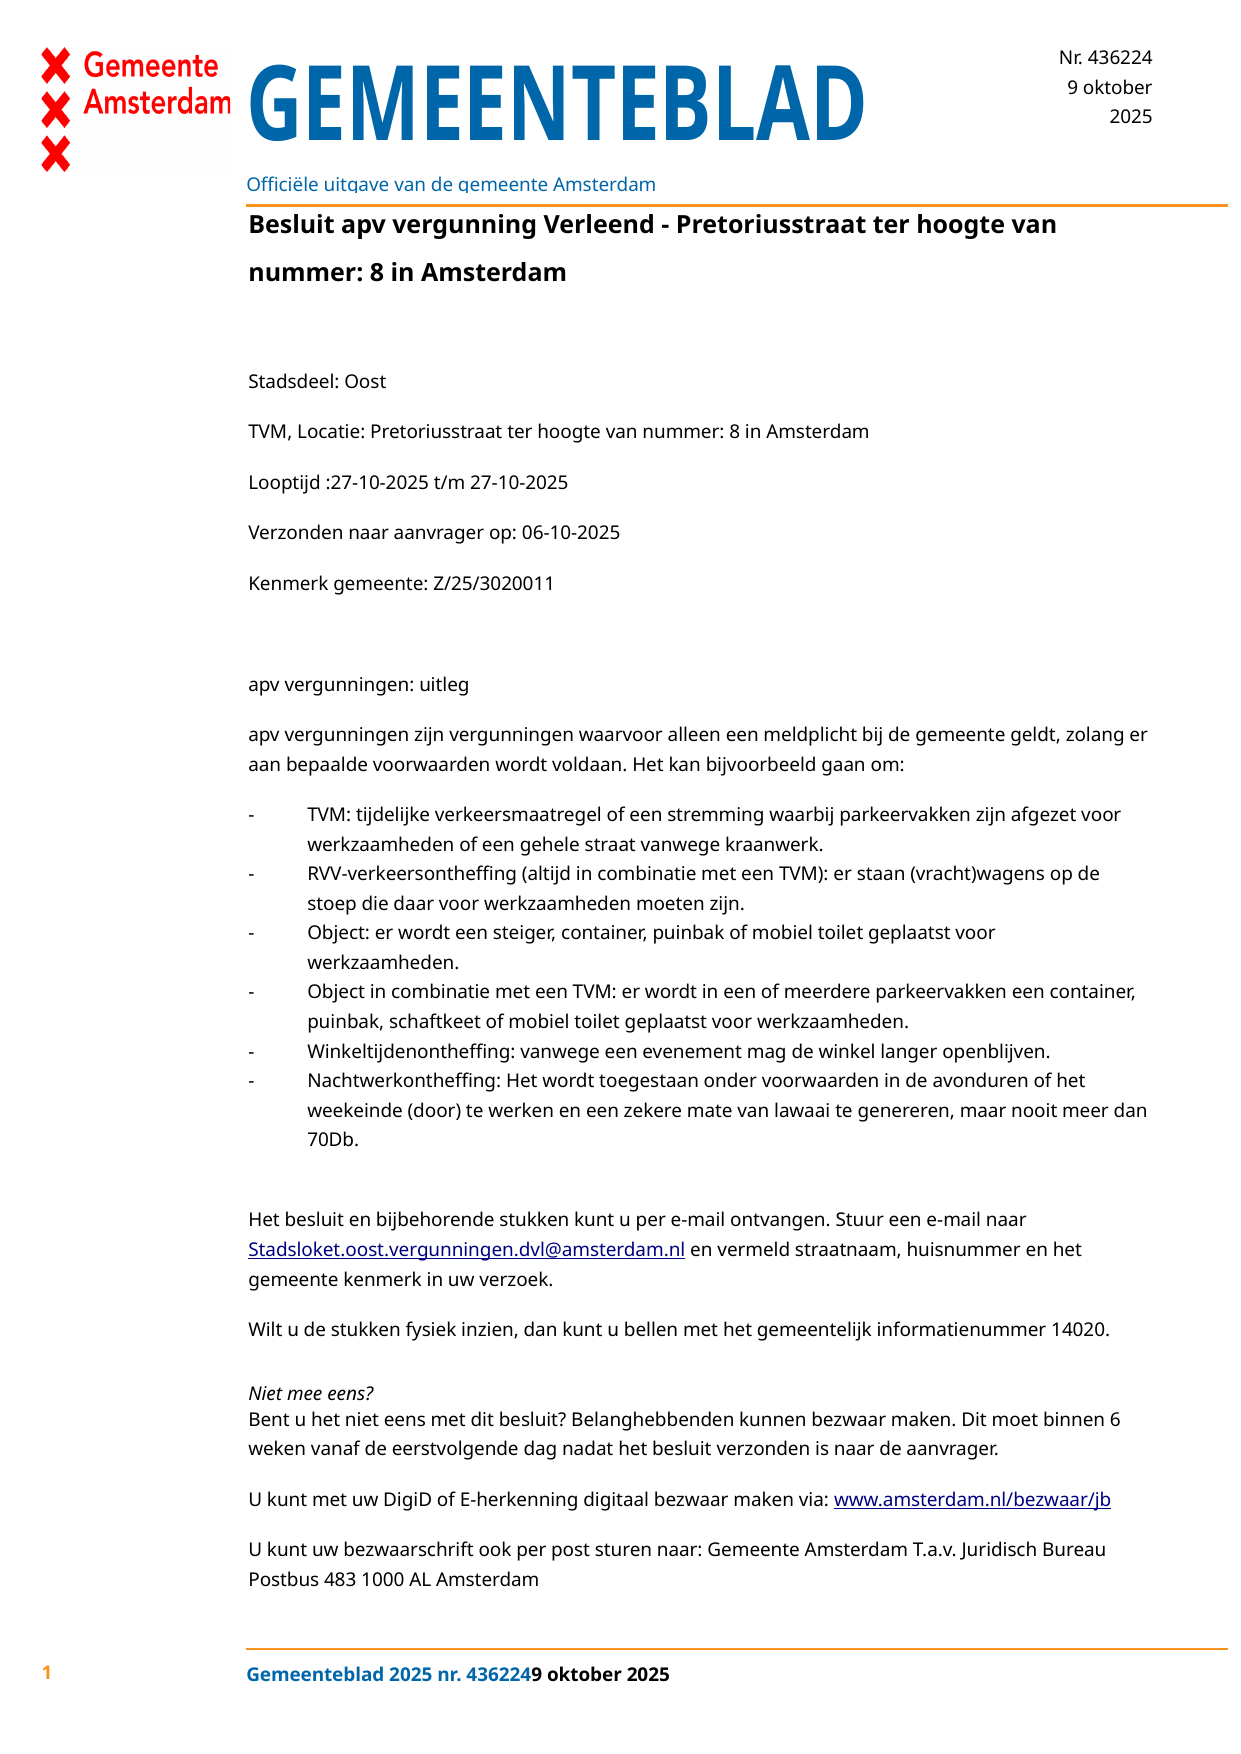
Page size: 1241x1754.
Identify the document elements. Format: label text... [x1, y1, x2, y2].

text apv vergunningen: uitleg [248, 671, 1152, 697]
text Besluit apv vergunning Verleend - Pretoriusstraat ter hoogte van nummer: 8 in Amsterdam [248, 207, 1152, 288]
list Object: er wordt een steiger, container, puinbak of mobiel toilet geplaatst voor werkzaamheden. [248, 919, 1152, 975]
text Stadsdeel: Oost [248, 368, 1152, 394]
text Verzonden naar aanvrager op: 06-10-2025 [248, 519, 1152, 545]
text Wilt u de stukken fysiek inzien, dan kunt u bellen met het gemeentelijk informatienummer 14020. [248, 1316, 1152, 1342]
text Niet mee eens? [248, 1380, 1152, 1406]
text U kunt uw bezwaarschrift ook per post sturen naar: Gemeente Amsterdam T.a.v. Juridisch Bureau Postbus 483 1000 AL Amsterdam [248, 1536, 1152, 1592]
list TVM: tijdelijke verkeersmaatregel of een stremming waarbij parkeervakken zijn afgezet voor werkzaamheden of een gehele straat vanwege kraanwerk. [248, 801, 1152, 857]
text Bent u het niet eens met dit besluit? Belanghebbenden kunnen bezwaar maken. Dit moet binnen 6 weken vanaf de eerstvolgende dag nadat het besluit verzonden is naar de aanvrager. [248, 1406, 1152, 1461]
text apv vergunningen zijn vergunningen waarvoor alleen een meldplicht bij de gemeente geldt, zolang er aan bepaalde voorwaarden wordt voldaan. Het kan bijvoorbeeld gaan om: [248, 721, 1152, 777]
list Object in combinatie met een TVM: er wordt in een of meerdere parkeervakken een container, puinbak, schaftkeet of mobiel toilet geplaatst voor werkzaamheden. [248, 979, 1152, 1034]
text U kunt met uw DigiD of E-herkenning digitaal bezwaar maken via: www.amsterdam.nl/bezwaar/jb [248, 1486, 1152, 1512]
picture [41, 47, 231, 172]
text TVM, Locatie: Pretoriusstraat ter hoogte van nummer: 8 in Amsterdam [248, 419, 1152, 444]
text Het besluit en bijbehorende stukken kunt u per e-mail ontvangen. Stuur een e-mail naar Stadsloket.oost.vergunningen.dvl@amsterdam.nl en vermeld straatnaam, huisnummer en het gemeente kenmerk in uw verzoek. [248, 1207, 1152, 1292]
list Winkeltijdenontheffing: vanwege een evenement mag de winkel langer openblijven. [248, 1038, 1152, 1064]
list Nachtwerkontheffing: Het wordt toegestaan onder voorwaarden in de avonduren of het weekeinde (door) te werken en een zekere mate van lawaai te genereren, maar nooit meer dan 70Db. [248, 1067, 1152, 1152]
text Kenmerk gemeente: Z/25/3020011 [248, 570, 1152, 596]
text Looptijd :27-10-2025 t/m 27-10-2025 [248, 469, 1152, 495]
list RVV-verkeersontheffing (altijd in combinatie met een TVM): er staan (vracht)wagens op de stoep die daar voor werkzaamheden moeten zijn. [248, 860, 1152, 916]
